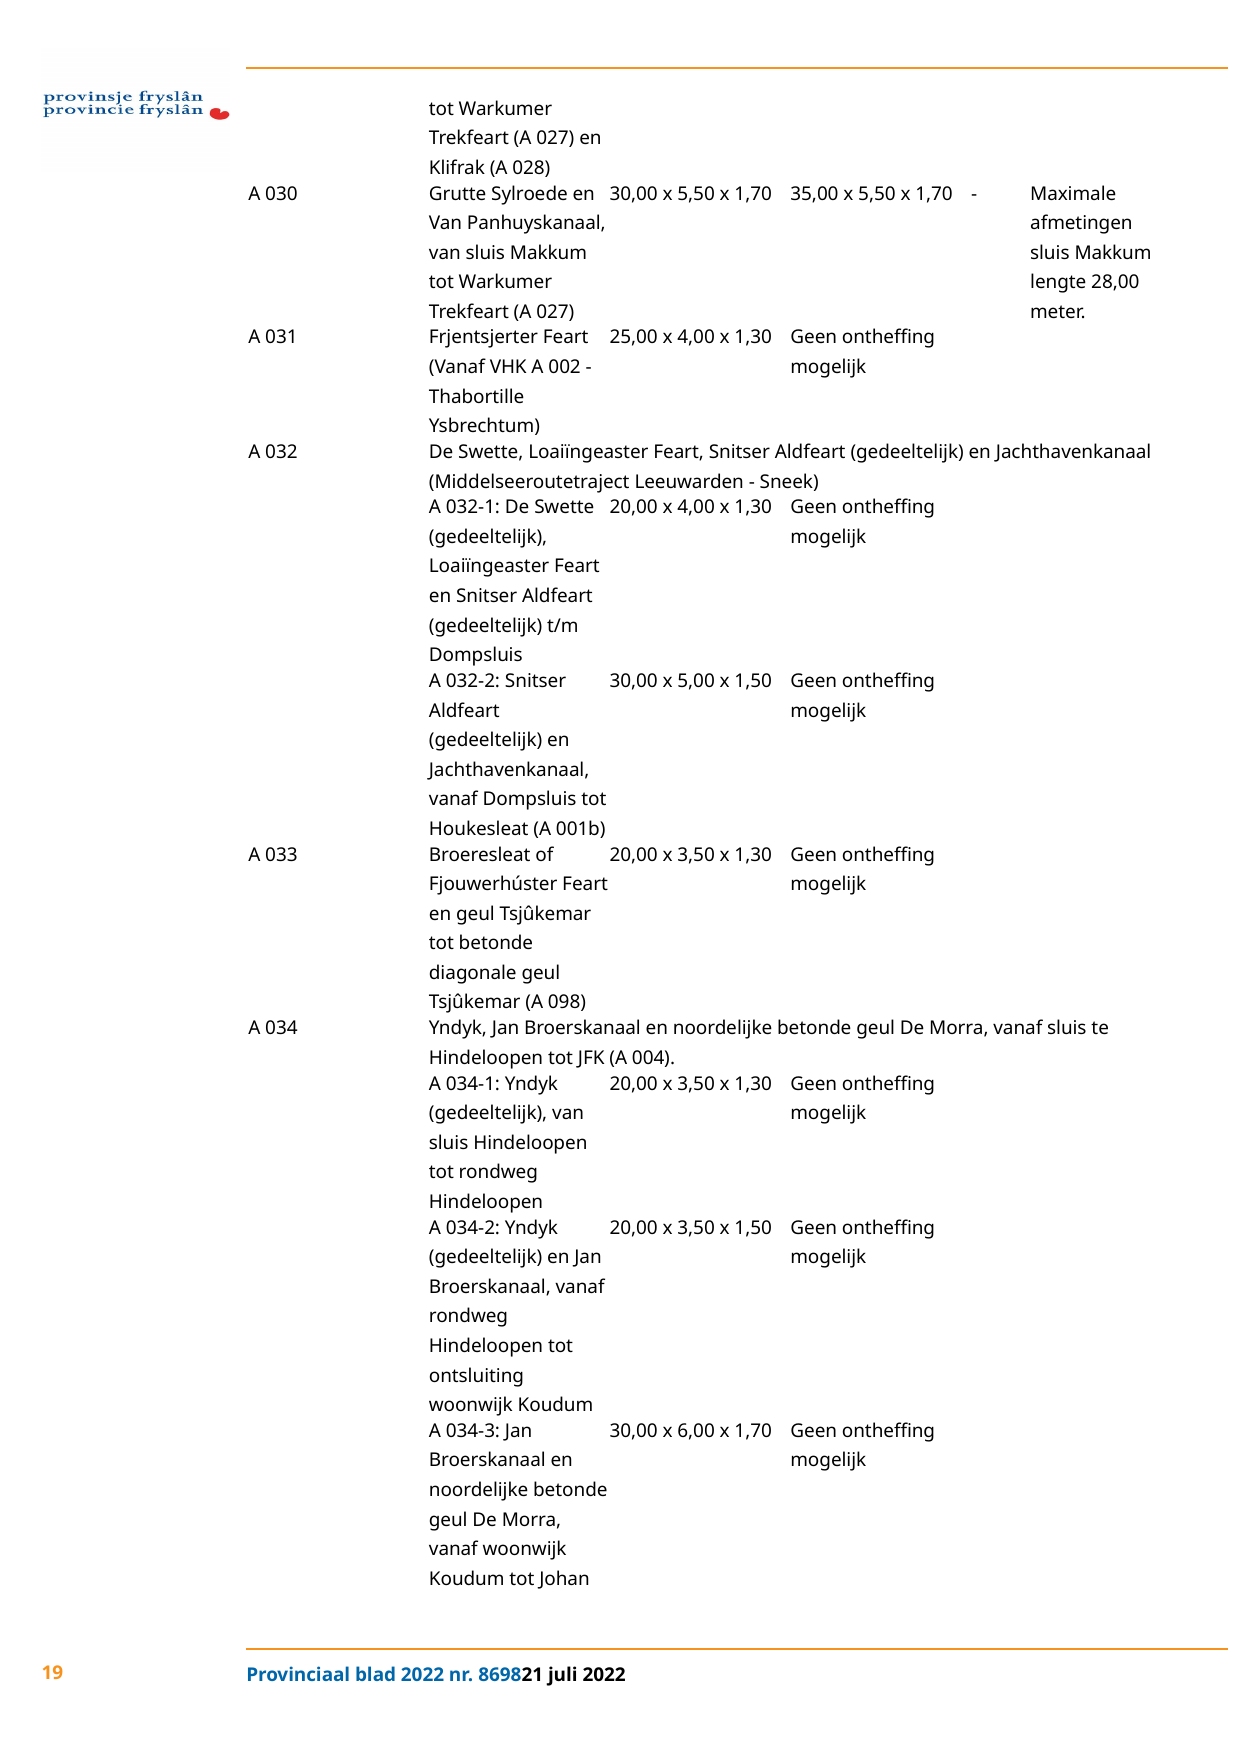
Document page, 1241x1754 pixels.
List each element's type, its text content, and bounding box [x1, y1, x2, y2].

table_cell [971, 1214, 1152, 1417]
table_cell [971, 667, 1152, 841]
table_cell Yndyk, Jan Broerskanaal en noordelijke betonde geul De Morra, vanaf sluis te Hindeloopen tot JFK (A 004). [429, 1015, 1152, 1070]
table_cell A 031 [248, 324, 429, 438]
table_cell 20,00 x 4,00 x 1,30 [609, 494, 790, 667]
table_cell Frjentsjerter Feart (Vanaf VHK A 002 - Thabortille Ysbrechtum) [429, 324, 609, 438]
table_cell 20,00 x 3,50 x 1,30 [609, 841, 790, 1014]
table_cell A 030 [248, 180, 429, 324]
table_cell A 032-1: De Swette (gedeeltelijk), Loaiïngeaster Feart en Snitser Aldfeart (gedeeltelijk) t/m Dompsluis [429, 494, 609, 667]
table_cell Geen ontheffing mogelijk [790, 841, 971, 1014]
table_cell A 034-3: Jan Broerskanaal en noordelijke betonde geul De Morra, vanaf woonwijk Koudum tot Johan [429, 1417, 609, 1591]
table_cell 30,00 x 6,00 x 1,70 [609, 1417, 790, 1591]
table_cell 30,00 x 5,50 x 1,70 [609, 180, 790, 324]
table_cell 25,00 x 4,00 x 1,30 [609, 324, 790, 438]
table_cell 30,00 x 5,00 x 1,50 [609, 667, 790, 841]
table_cell Grutte Sylroede en Van Panhuyskanaal, van sluis Makkum tot Warkumer Trekfeart (A 027) [429, 180, 609, 324]
table_cell [971, 494, 1152, 667]
table_cell [971, 95, 1152, 180]
table_cell Geen ontheffing mogelijk [790, 1417, 971, 1591]
table_cell Broeresleat of Fjouwerhúster Feart en geul Tsjûkemar tot betonde diagonale geul Tsjûkemar (A 098) [429, 841, 609, 1014]
table_cell [971, 1070, 1152, 1214]
picture [41, 47, 231, 172]
table_cell A 033 [248, 841, 429, 1014]
table_cell tot Warkumer Trekfeart (A 027) en Klifrak (A 028) [429, 95, 609, 180]
table_cell 20,00 x 3,50 x 1,50 [609, 1214, 790, 1417]
table_cell A 034-2: Yndyk (gedeeltelijk) en Jan Broerskanaal, vanaf rondweg Hindeloopen tot ontsluiting woonwijk Koudum [429, 1214, 609, 1417]
table_cell 35,00 x 5,50 x 1,70 [790, 180, 971, 324]
table_cell A 032-2: Snitser Aldfeart (gedeeltelijk) en Jachthavenkanaal, vanaf Dompsluis tot Houkesleat (A 001b) [429, 667, 609, 841]
table_cell Geen ontheffing mogelijk [790, 667, 971, 841]
table_cell 20,00 x 3,50 x 1,30 [609, 1070, 790, 1214]
table_cell Geen ontheffing mogelijk [790, 1070, 971, 1214]
table_cell [790, 95, 971, 180]
table_cell De Swette, Loaiïngeaster Feart, Snitser Aldfeart (gedeeltelijk) en Jachthavenkanaal (Middelseeroutetraject Leeuwarden - Sneek) [429, 438, 1152, 493]
table_cell A 034-1: Yndyk (gedeeltelijk), van sluis Hindeloopen tot rondweg Hindeloopen [429, 1070, 609, 1214]
table_cell Geen ontheffing mogelijk [790, 324, 971, 438]
table_cell Geen ontheffing mogelijk [790, 494, 971, 667]
table_cell [609, 95, 790, 180]
table_cell [248, 95, 429, 180]
table_cell [971, 1417, 1152, 1591]
table_cell [971, 324, 1152, 438]
table_cell A 032 [248, 438, 429, 841]
table_cell A 034 [248, 1015, 429, 1591]
table_cell [971, 841, 1152, 1014]
table_cell Maximale afmetingen sluis Makkum lengte 28,00 meter. [971, 180, 1152, 324]
table_cell Geen ontheffing mogelijk [790, 1214, 971, 1417]
